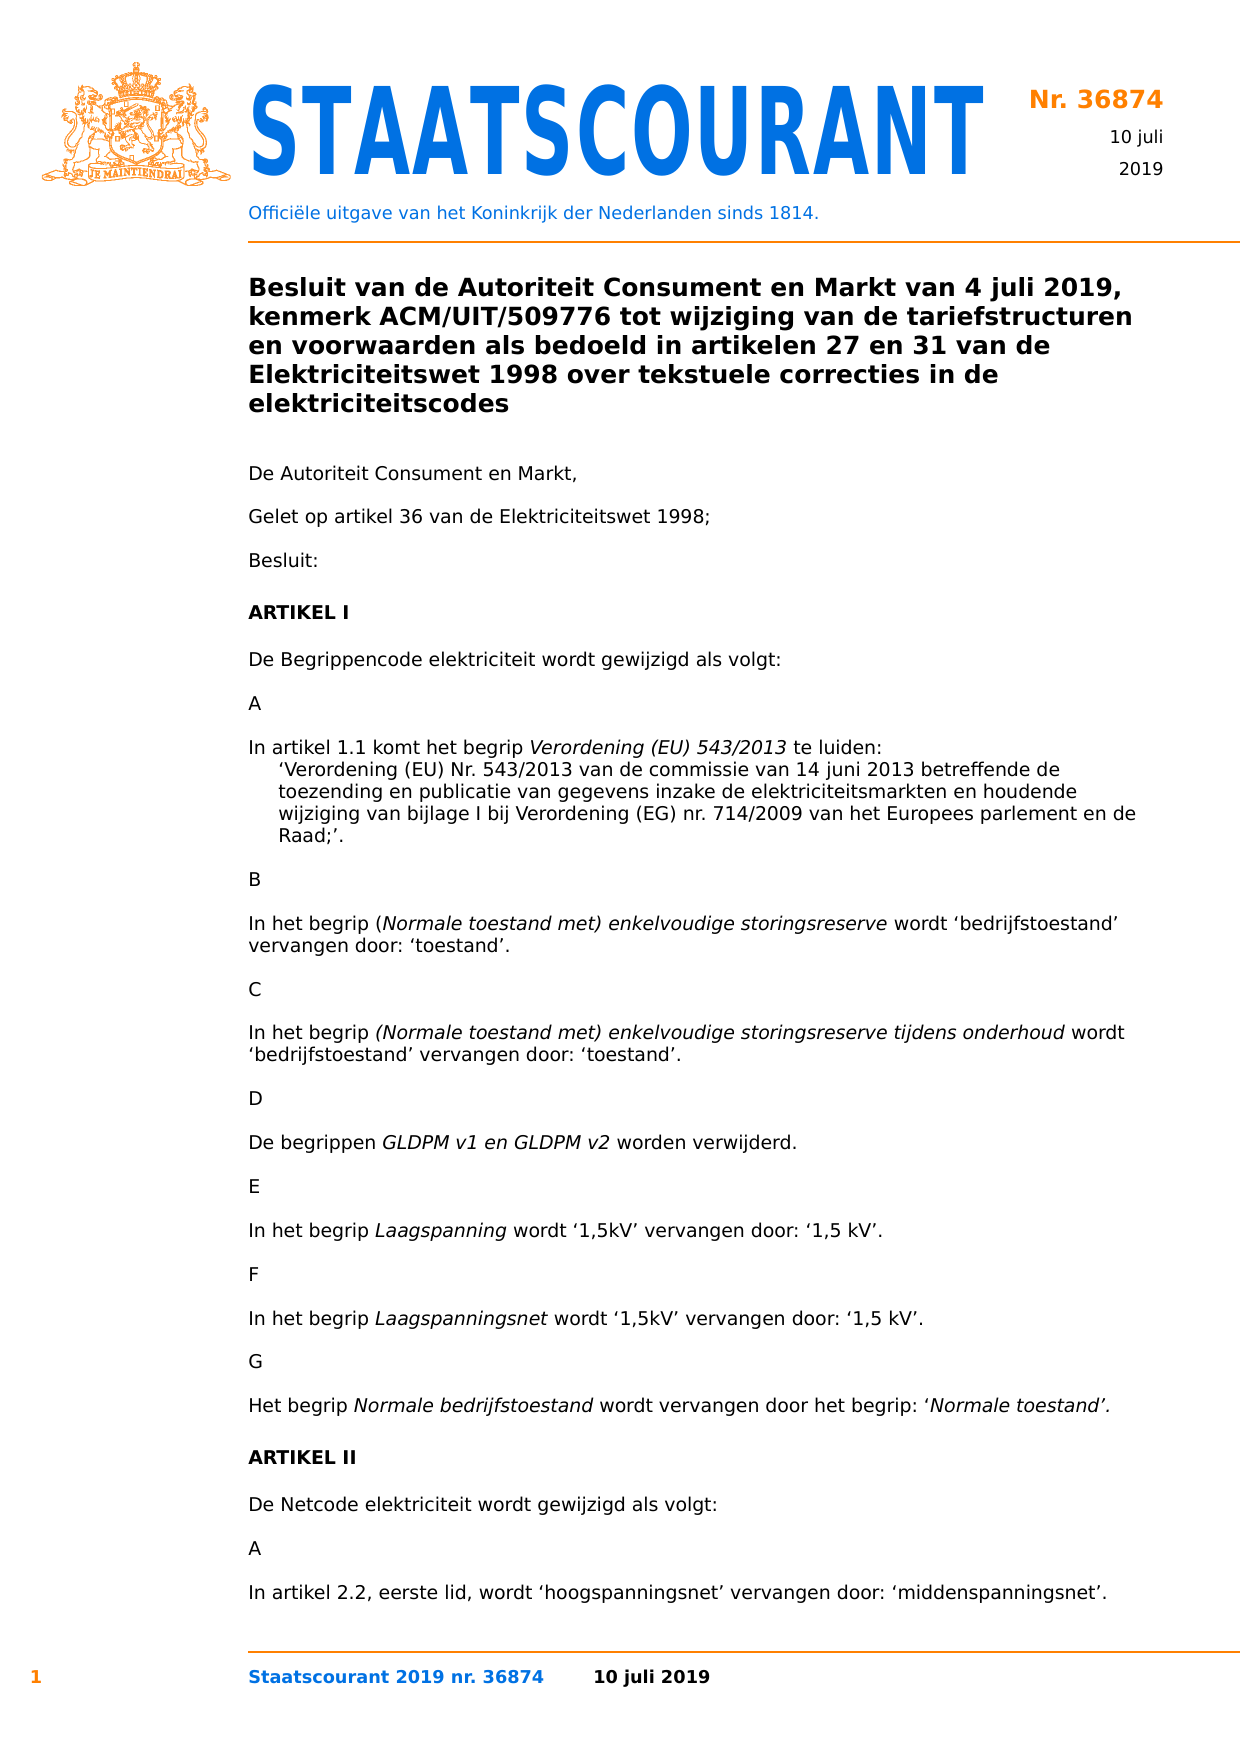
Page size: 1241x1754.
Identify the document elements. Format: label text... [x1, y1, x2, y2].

text In het begrip (Normale toestand met) enkelvoudige storingsreserve wordt ‘bedrijfstoestand’ vervangen door: ‘toestand’. [248, 913, 1163, 957]
picture [41, 62, 231, 186]
table_cell Officiële uitgave van het Koninkrijk der Nederlanden sinds 1814. [248, 203, 1240, 241]
text De Begrippencode elektriciteit wordt gewijzigd als volgt: [248, 649, 1163, 671]
text De Autoriteit Consument en Markt, [248, 463, 1163, 484]
text D [248, 1088, 1163, 1110]
subtitle ARTIKEL I [248, 602, 1163, 624]
table_header Nr. 36874 [998, 62, 1240, 121]
text Besluit: [248, 550, 1163, 572]
text A [248, 1538, 1163, 1560]
text In het begrip (Normale toestand met) enkelvoudige storingsreserve tijdens onderhoud wordt ‘bedrijfstoestand’ vervangen door: ‘toestand’. [248, 1022, 1163, 1066]
text G [248, 1351, 1163, 1373]
text Het begrip Normale bedrijfstoestand wordt vervangen door het begrip: ‘Normale toestand’. [248, 1395, 1163, 1417]
text In het begrip Laagspanning wordt ‘1,5kV’ vervangen door: ‘1,5 kV’. [248, 1220, 1163, 1242]
table_header STAATSCOURANT [248, 62, 998, 203]
table_header [25, 62, 248, 241]
subtitle ARTIKEL II [248, 1447, 1163, 1469]
table_cell 10 juli [998, 121, 1240, 153]
text A [248, 693, 1163, 715]
text Gelet op artikel 36 van de Elektriciteitswet 1998; [248, 506, 1163, 528]
text E [248, 1176, 1163, 1198]
text De begrippen GLDPM v1 en GLDPM v2 worden verwijderd. [248, 1132, 1163, 1154]
text B [248, 869, 1163, 891]
text De Netcode elektriciteit wordt gewijzigd als volgt: [248, 1494, 1163, 1516]
text F [248, 1263, 1163, 1286]
text C [248, 978, 1163, 1000]
text In het begrip Laagspanningsnet wordt ‘1,5kV’ vervangen door: ‘1,5 kV’. [248, 1307, 1163, 1329]
text ‘Verordening (EU) Nr. 543/2013 van de commissie van 14 juni 2013 betreffende de toezending en publicatie van gegevens inzake de elektriciteitsmarkten en houdende wijziging van bijlage I bij Verordening (EG) nr. 714/2009 van het Europees parlement en de Raad;’. [278, 759, 1163, 847]
table_cell 2019 [998, 153, 1240, 203]
subtitle Besluit van de Autoriteit Consument en Markt van 4 juli 2019, kenmerk ACM/UIT/509776 tot wijziging van de tariefstructuren en voorwaarden als bedoeld in artikelen 27 en 31 van de Elektriciteitswet 1998 over tekstuele correcties in de elektriciteitscodes [248, 273, 1163, 419]
text In artikel 2.2, eerste lid, wordt ‘hoogspanningsnet’ vervangen door: ‘middenspanningsnet’. [248, 1582, 1163, 1604]
text In artikel 1.1 komt het begrip Verordening (EU) 543/2013 te luiden: [248, 737, 1163, 759]
